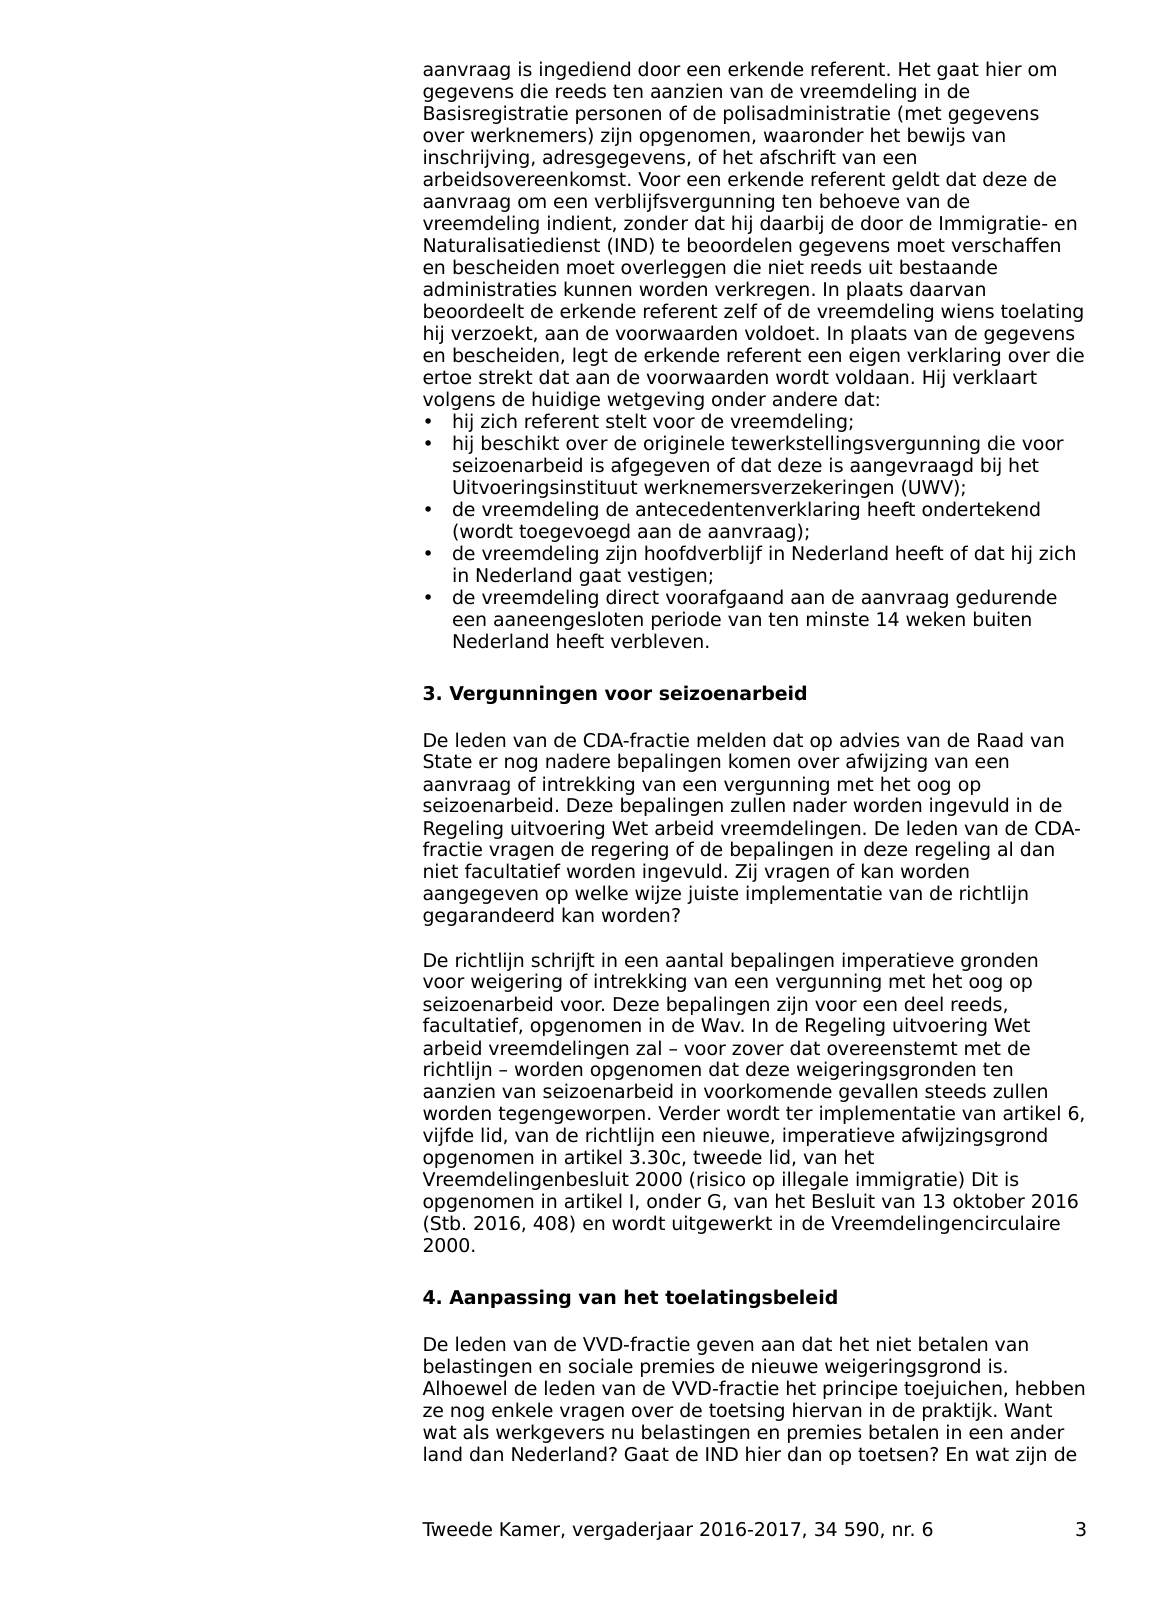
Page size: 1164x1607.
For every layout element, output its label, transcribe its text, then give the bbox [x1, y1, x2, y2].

subtitle 4. Aanpassing van het toelatingsbeleid [422, 1287, 1087, 1309]
text • de vreemdeling de antecedentenverklaring heeft ondertekend (wordt toegevoegd aan de aanvraag); [422, 499, 1087, 543]
text De leden van de VVD-fractie geven aan dat het niet betalen van belastingen en sociale premies de nieuwe weigeringsgrond is. Alhoewel de leden van de VVD-fractie het principe toejuichen, hebben ze nog enkele vragen over de toetsing hiervan in de praktijk. Want wat als werkgevers nu belastingen en premies betalen in een ander land dan Nederland? Gaat de IND hier dan op toetsen? En wat zijn de [422, 1334, 1087, 1466]
text De leden van de CDA-fractie melden dat op advies van de Raad van State er nog nadere bepalingen komen over afwijzing van een aanvraag of intrekking van een vergunning met het oog op seizoenarbeid. Deze bepalingen zullen nader worden ingevuld in de Regeling uitvoering Wet arbeid vreemdelingen. De leden van de CDA-fractie vragen de regering of de bepalingen in deze regeling al dan niet facultatief worden ingevuld. Zij vragen of kan worden aangegeven op welke wijze juiste implementatie van de richtlijn gegarandeerd kan worden? [422, 729, 1087, 927]
text • hij beschikt over de originele tewerkstellingsvergunning die voor seizoenarbeid is afgegeven of dat deze is aangevraagd bij het Uitvoeringsinstituut werknemersverzekeringen (UWV); [422, 433, 1087, 499]
text • hij zich referent stelt voor de vreemdeling; [422, 411, 1087, 433]
text • de vreemdeling direct voorafgaand aan de aanvraag gedurende een aaneengesloten periode van ten minste 14 weken buiten Nederland heeft verbleven. [422, 587, 1087, 652]
text De richtlijn schrijft in een aantal bepalingen imperatieve gronden voor weigering of intrekking van een vergunning met het oog op seizoenarbeid voor. Deze bepalingen zijn voor een deel reeds, facultatief, opgenomen in de Wav. In de Regeling uitvoering Wet arbeid vreemdelingen zal – voor zover dat overeenstemt met de richtlijn – worden opgenomen dat deze weigeringsgronden ten aanzien van seizoenarbeid in voorkomende gevallen steeds zullen worden tegengeworpen. Verder wordt ter implementatie van artikel 6, vijfde lid, van de richtlijn een nieuwe, imperatieve afwijzingsgrond opgenomen in artikel 3.30c, tweede lid, van het Vreemdelingenbesluit 2000 (risico op illegale immigratie) Dit is opgenomen in artikel I, onder G, van het Besluit van 13 oktober 2016 (Stb. 2016, 408) en wordt uitgewerkt in de Vreemdelingencirculaire 2000. [422, 949, 1087, 1257]
text aanvraag is ingediend door een erkende referent. Het gaat hier om gegevens die reeds ten aanzien van de vreemdeling in de Basisregistratie personen of de polisadministratie (met gegevens over werknemers) zijn opgenomen, waaronder het bewijs van inschrijving, adresgegevens, of het afschrift van een arbeidsovereenkomst. Voor een erkende referent geldt dat deze de aanvraag om een verblijfsvergunning ten behoeve van de vreemdeling indient, zonder dat hij daarbij de door de Immigratie- en Naturalisatiedienst (IND) te beoordelen gegevens moet verschaffen en bescheiden moet overleggen die niet reeds uit bestaande administraties kunnen worden verkregen. In plaats daarvan beoordeelt de erkende referent zelf of de vreemdeling wiens toelating hij verzoekt, aan de voorwaarden voldoet. In plaats van de gegevens en bescheiden, legt de erkende referent een eigen verklaring over die ertoe strekt dat aan de voorwaarden wordt voldaan. Hij verklaart volgens de huidige wetgeving onder andere dat: [422, 59, 1087, 411]
subtitle 3. Vergunningen voor seizoenarbeid [422, 682, 1087, 704]
text • de vreemdeling zijn hoofdverblijf in Nederland heeft of dat hij zich in Nederland gaat vestigen; [422, 543, 1087, 587]
